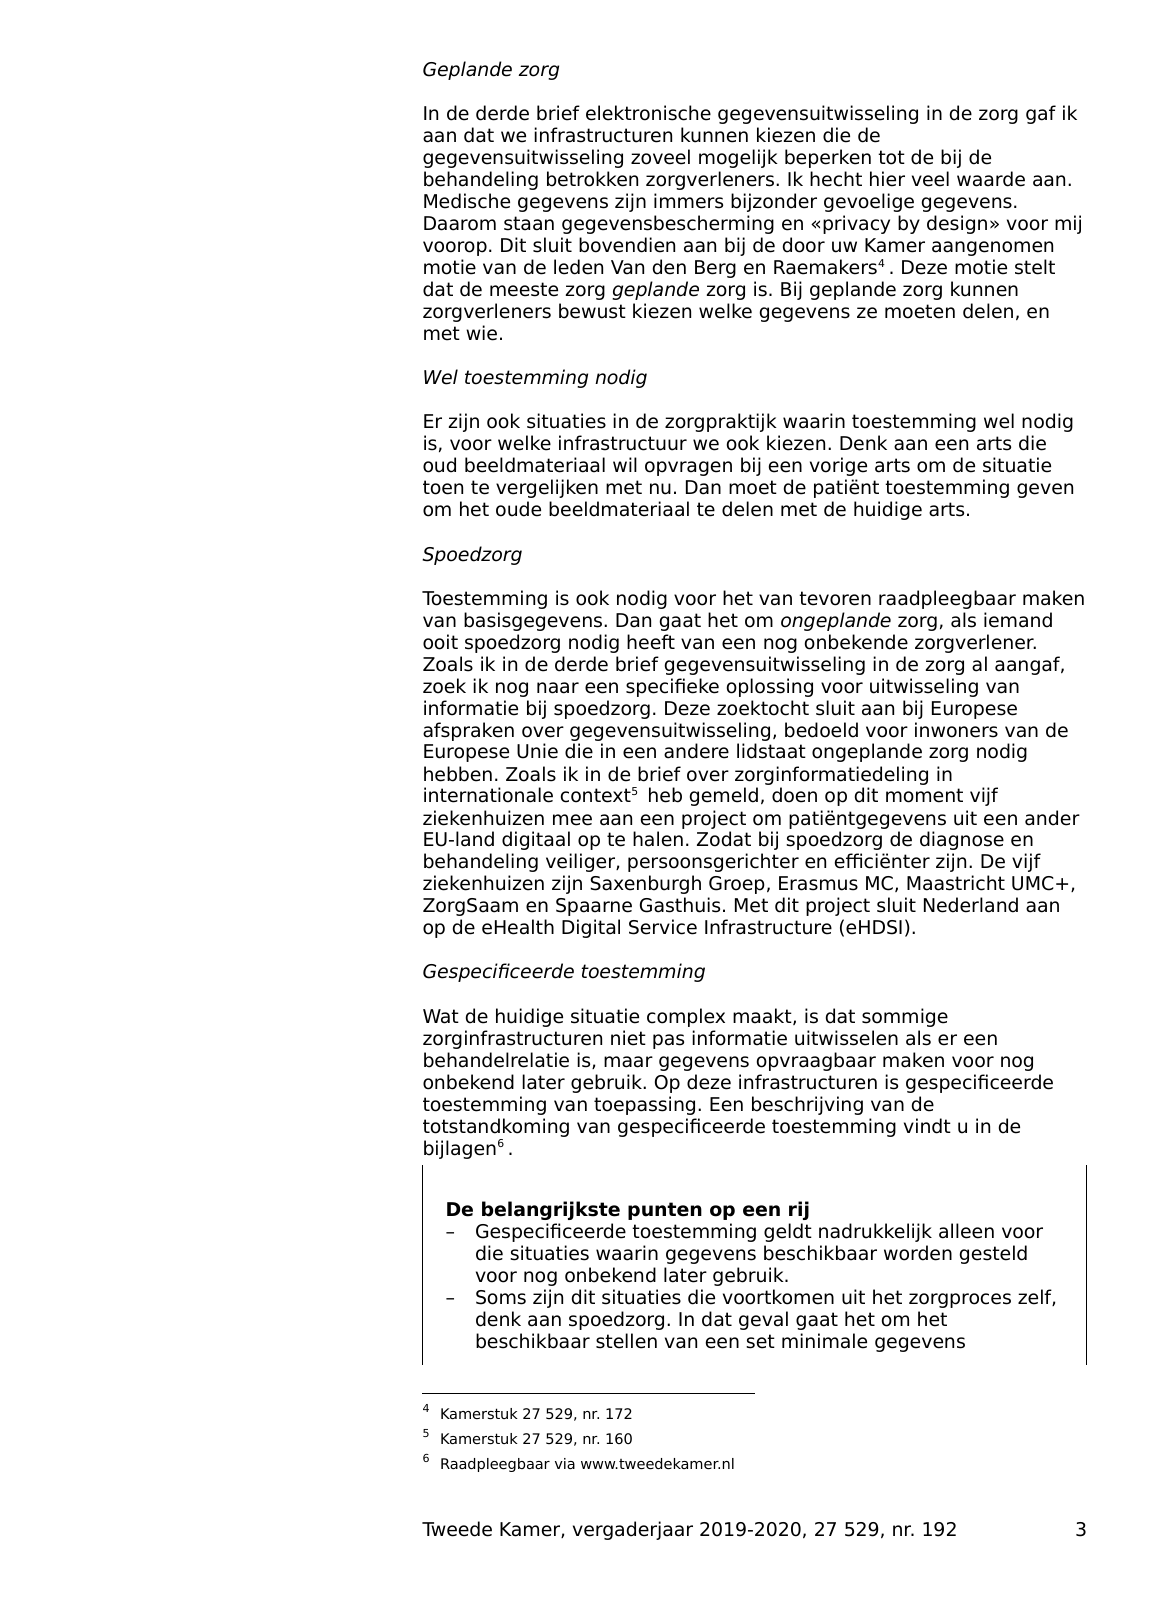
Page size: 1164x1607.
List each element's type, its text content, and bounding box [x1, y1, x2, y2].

subtitle Geplande zorg [422, 59, 1087, 81]
text Toestemming is ook nodig voor het van tevoren raadpleegbaar maken van basisgegevens. Dan gaat het om ongeplande zorg, als iemand ooit spoedzorg nodig heeft van een nog onbekende zorgverlener. Zoals ik in de derde brief gegevensuitwisseling in de zorg al aangaf, zoek ik nog naar een specifieke oplossing voor uitwisseling van informatie bij spoedzorg. Deze zoektocht sluit aan bij Europese afspraken over gegevensuitwisseling, bedoeld voor inwoners van de Europese Unie die in een andere lidstaat ongeplande zorg nodig hebben. Zoals ik in de brief over zorginformatiedeling in internationale context heb gemeld, doen op dit moment vijf ziekenhuizen mee aan een project om patiëntgegevens uit een ander EU-land digitaal op te halen. Zodat bij spoedzorg de diagnose en behandeling veiliger, persoonsgerichter en efficiënter zijn. De vijf ziekenhuizen zijn Saxenburgh Groep, Erasmus MC, Maastricht UMC+, ZorgSaam en Spaarne Gasthuis. Met dit project sluit Nederland aan op de eHealth Digital Service Infrastructure (eHDSI). [422, 588, 1087, 939]
text In de derde brief elektronische gegevensuitwisseling in de zorg gaf ik aan dat we infrastructuren kunnen kiezen die de gegevensuitwisseling zoveel mogelijk beperken tot de bij de behandeling betrokken zorgverleners. Ik hecht hier veel waarde aan. Medische gegevens zijn immers bijzonder gevoelige gegevens. Daarom staan gegevensbescherming en «privacy by design» voor mij voorop. Dit sluit bovendien aan bij de door uw Kamer aangenomen motie van de leden Van den Berg en Raemakers. Deze motie stelt dat de meeste zorg geplande zorg is. Bij geplande zorg kunnen zorgverleners bewust kiezen welke gegevens ze moeten delen, en met wie. [422, 103, 1087, 345]
text Wat de huidige situatie complex maakt, is dat sommige zorginfrastructuren niet pas informatie uitwisselen als er een behandelrelatie is, maar gegevens opvraagbaar maken voor nog onbekend later gebruik. Op deze infrastructuren is gespecificeerde toestemming van toepassing. Een beschrijving van de totstandkoming van gespecificeerde toestemming vindt u in de bijlagen. [422, 1006, 1087, 1159]
text Kamerstuk 27 529, nr. 172 [422, 1402, 1087, 1424]
text Er zijn ook situaties in de zorgpraktijk waarin toestemming wel nodig is, voor welke infrastructuur we ook kiezen. Denk aan een arts die oud beeldmateriaal wil opvragen bij een vorige arts om de situatie toen te vergelijken met nu. Dan moet de patiënt toestemming geven om het oude beeldmateriaal te delen met de huidige arts. [422, 411, 1087, 521]
text Raadpleegbaar via www.tweedekamer.nl [422, 1452, 1087, 1474]
subtitle Gespecificeerde toestemming [422, 961, 1087, 983]
text Kamerstuk 27 529, nr. 160 [422, 1427, 1087, 1449]
subtitle Wel toestemming nodig [422, 367, 1087, 389]
table_header De belangrijkste punten op een rij – Gespecificeerde toestemming geldt nadrukkelijk alleen voor die situaties waarin gegevens beschikbaar worden gesteld voor nog onbekend later gebruik. – Soms zijn dit situaties die voortkomen uit het zorgproces zelf, denk aan spoedzorg. In dat geval gaat het om het beschikbaar stellen van een set minimale gegevens [423, 1165, 1086, 1365]
subtitle Spoedzorg [422, 543, 1087, 565]
